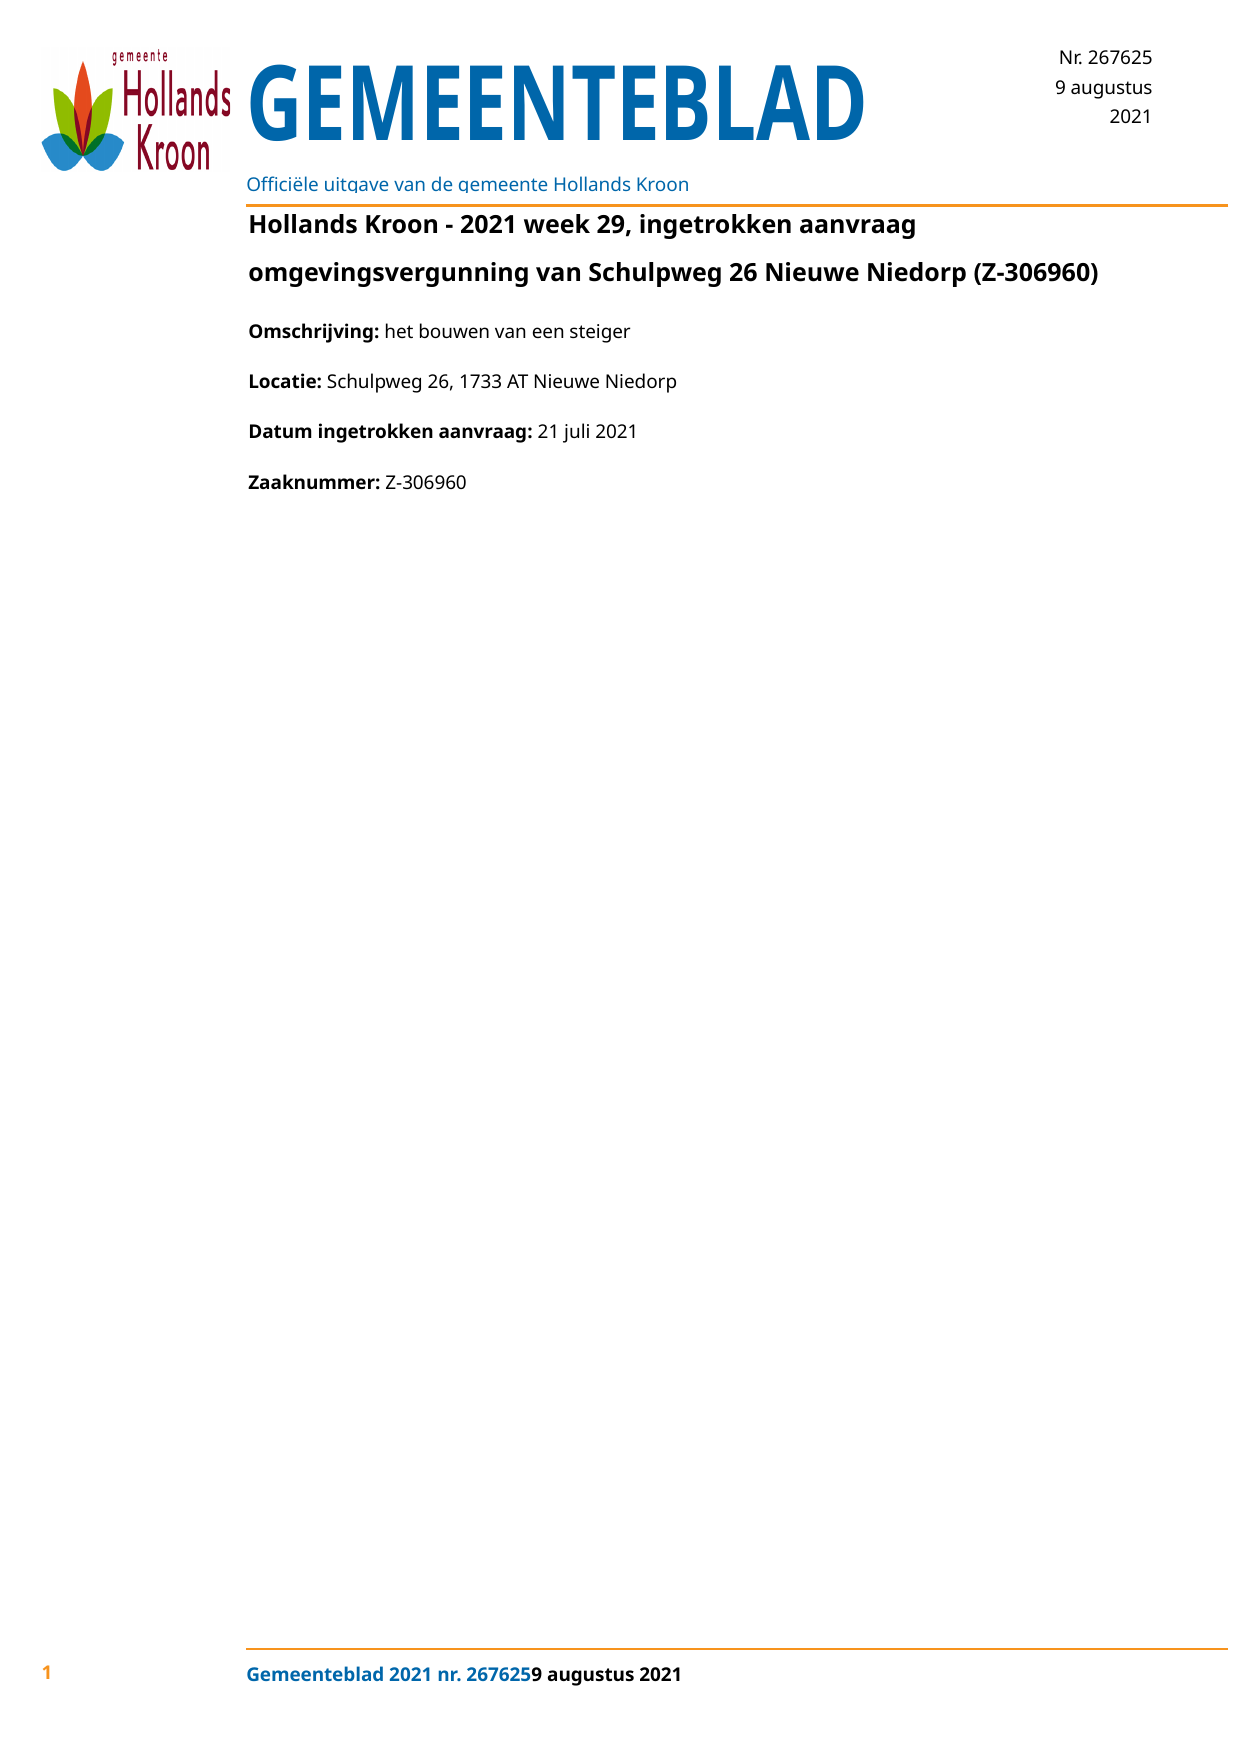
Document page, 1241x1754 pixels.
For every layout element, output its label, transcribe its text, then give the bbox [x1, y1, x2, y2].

text Zaaknummer: Z-306960 [248, 469, 1152, 495]
text Datum ingetrokken aanvraag: 21 juli 2021 [248, 419, 1152, 444]
text Locatie: Schulpweg 26, 1733 AT Nieuwe Niedorp [248, 368, 1152, 394]
picture [41, 47, 231, 172]
text Hollands Kroon - 2021 week 29, ingetrokken aanvraag omgevingsvergunning van Schulpweg 26 Nieuwe Niedorp (Z-306960) [248, 207, 1152, 288]
text Omschrijving: het bouwen van een steiger [248, 318, 1152, 344]
